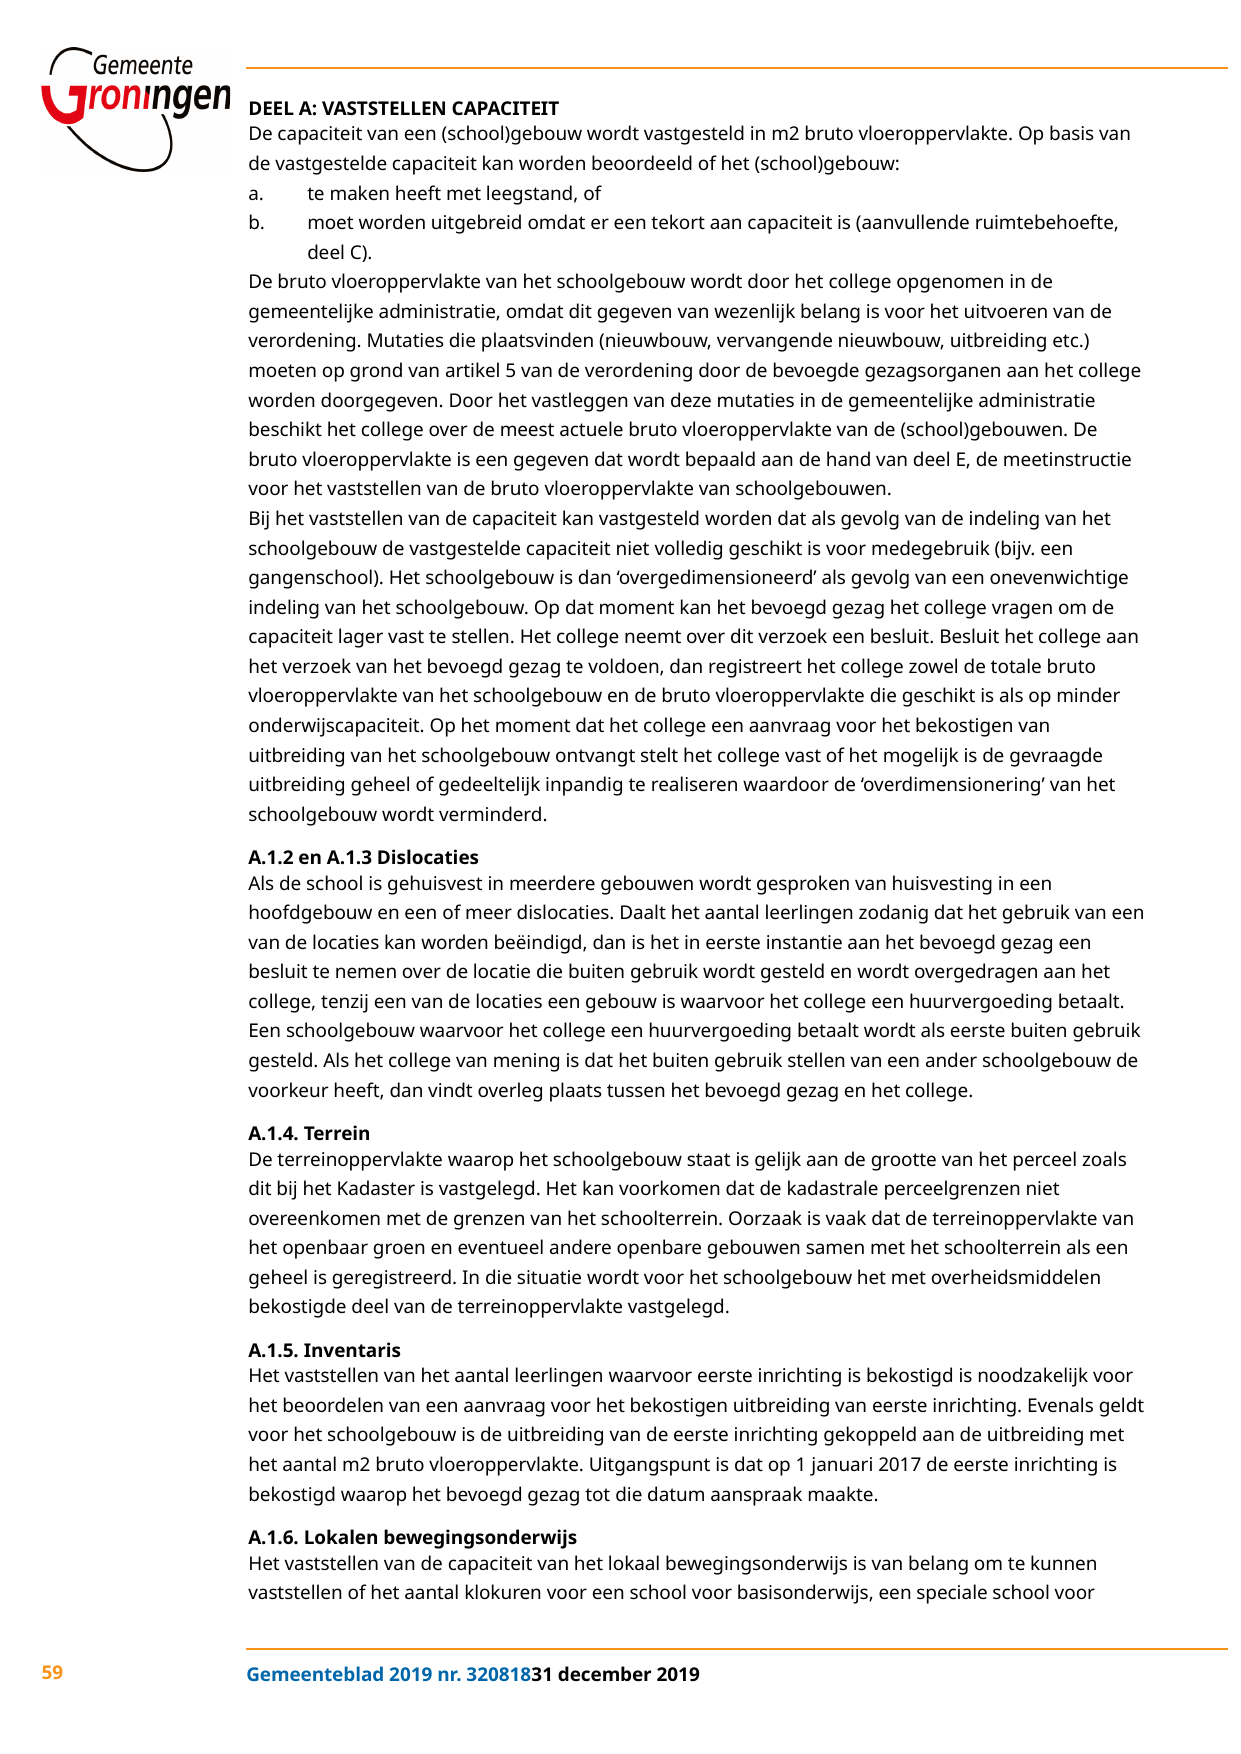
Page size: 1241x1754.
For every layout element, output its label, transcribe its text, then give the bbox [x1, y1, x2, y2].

text DEEL A: VASTSTELLEN CAPACITEIT [248, 95, 1152, 121]
text Het vaststellen van de capaciteit van het lokaal bewegingsonderwijs is van belang om te kunnen vaststellen of het aantal klokuren voor een school voor basisonderwijs, een speciale school voor [248, 1550, 1152, 1605]
text De capaciteit van een (school)gebouw wordt vastgesteld in m2 bruto vloeroppervlakte. Op basis van de vastgestelde capaciteit kan worden beoordeeld of het (school)gebouw: [248, 121, 1152, 176]
text A.1.2 en A.1.3 Dislocaties [248, 844, 1152, 870]
text De bruto vloeroppervlakte van het schoolgebouw wordt door het college opgenomen in de gemeentelijke administratie, omdat dit gegeven van wezenlijk belang is voor het uitvoeren van de verordening. Mutaties die plaatsvinden (nieuwbouw, vervangende nieuwbouw, uitbreiding etc.) moeten op grond van artikel 5 van de verordening door de bevoegde gezagsorganen aan het college worden doorgegeven. Door het vastleggen van deze mutaties in de gemeentelijke administratie beschikt het college over de meest actuele bruto vloeroppervlakte van de (school)gebouwen. De bruto vloeroppervlakte is een gegeven dat wordt bepaald aan de hand van deel E, de meetinstructie voor het vaststellen van de bruto vloeroppervlakte van schoolgebouwen. [248, 268, 1152, 501]
text A.1.4. Terrein [248, 1120, 1152, 1146]
text A.1.6. Lokalen bewegingsonderwijs [248, 1524, 1152, 1550]
text Bij het vaststellen van de capaciteit kan vastgesteld worden dat als gevolg van de indeling van het schoolgebouw de vastgestelde capaciteit niet volledig geschikt is voor medegebruik (bijv. een gangenschool). Het schoolgebouw is dan ‘overgedimensioneerd’ als gevolg van een onevenwichtige indeling van het schoolgebouw. Op dat moment kan het bevoegd gezag het college vragen om de capaciteit lager vast te stellen. Het college neemt over dit verzoek een besluit. Besluit het college aan het verzoek van het bevoegd gezag te voldoen, dan registreert het college zowel de totale bruto vloeroppervlakte van het schoolgebouw en de bruto vloeroppervlakte die geschikt is als op minder onderwijscapaciteit. Op het moment dat het college een aanvraag voor het bekostigen van uitbreiding van het schoolgebouw ontvangt stelt het college vast of het mogelijk is de gevraagde uitbreiding geheel of gedeeltelijk inpandig te realiseren waardoor de ‘overdimensionering’ van het schoolgebouw wordt verminderd. [248, 505, 1152, 827]
list te maken heeft met leegstand, of [248, 180, 1152, 205]
text Het vaststellen van het aantal leerlingen waarvoor eerste inrichting is bekostigd is noodzakelijk voor het beoordelen van een aanvraag voor het bekostigen uitbreiding van eerste inrichting. Evenals geldt voor het schoolgebouw is de uitbreiding van de eerste inrichting gekoppeld aan de uitbreiding met het aantal m2 bruto vloeroppervlakte. Uitgangspunt is dat op 1 januari 2017 de eerste inrichting is bekostigd waarop het bevoegd gezag tot die datum aanspraak maakte. [248, 1362, 1152, 1507]
text A.1.5. Inventaris [248, 1337, 1152, 1362]
picture [41, 47, 231, 172]
text De terreinoppervlakte waarop het schoolgebouw staat is gelijk aan de grootte van het perceel zoals dit bij het Kadaster is vastgelegd. Het kan voorkomen dat de kadastrale perceelgrenzen niet overeenkomen met de grenzen van het schoolterrein. Oorzaak is vaak dat de terreinoppervlakte van het openbaar groen en eventueel andere openbare gebouwen samen met het schoolterrein als een geheel is geregistreerd. In die situatie wordt voor het schoolgebouw het met overheidsmiddelen bekostigde deel van de terreinoppervlakte vastgelegd. [248, 1146, 1152, 1319]
list moet worden uitgebreid omdat er een tekort aan capaciteit is (aanvullende ruimtebehoefte, deel C). [248, 209, 1152, 264]
text Als de school is gehuisvest in meerdere gebouwen wordt gesproken van huisvesting in een hoofdgebouw en een of meer dislocaties. Daalt het aantal leerlingen zodanig dat het gebruik van een van de locaties kan worden beëindigd, dan is het in eerste instantie aan het bevoegd gezag een besluit te nemen over de locatie die buiten gebruik wordt gesteld en wordt overgedragen aan het college, tenzij een van de locaties een gebouw is waarvoor het college een huurvergoeding betaalt. Een schoolgebouw waarvoor het college een huurvergoeding betaalt wordt als eerste buiten gebruik gesteld. Als het college van mening is dat het buiten gebruik stellen van een ander schoolgebouw de voorkeur heeft, dan vindt overleg plaats tussen het bevoegd gezag en het college. [248, 870, 1152, 1103]
